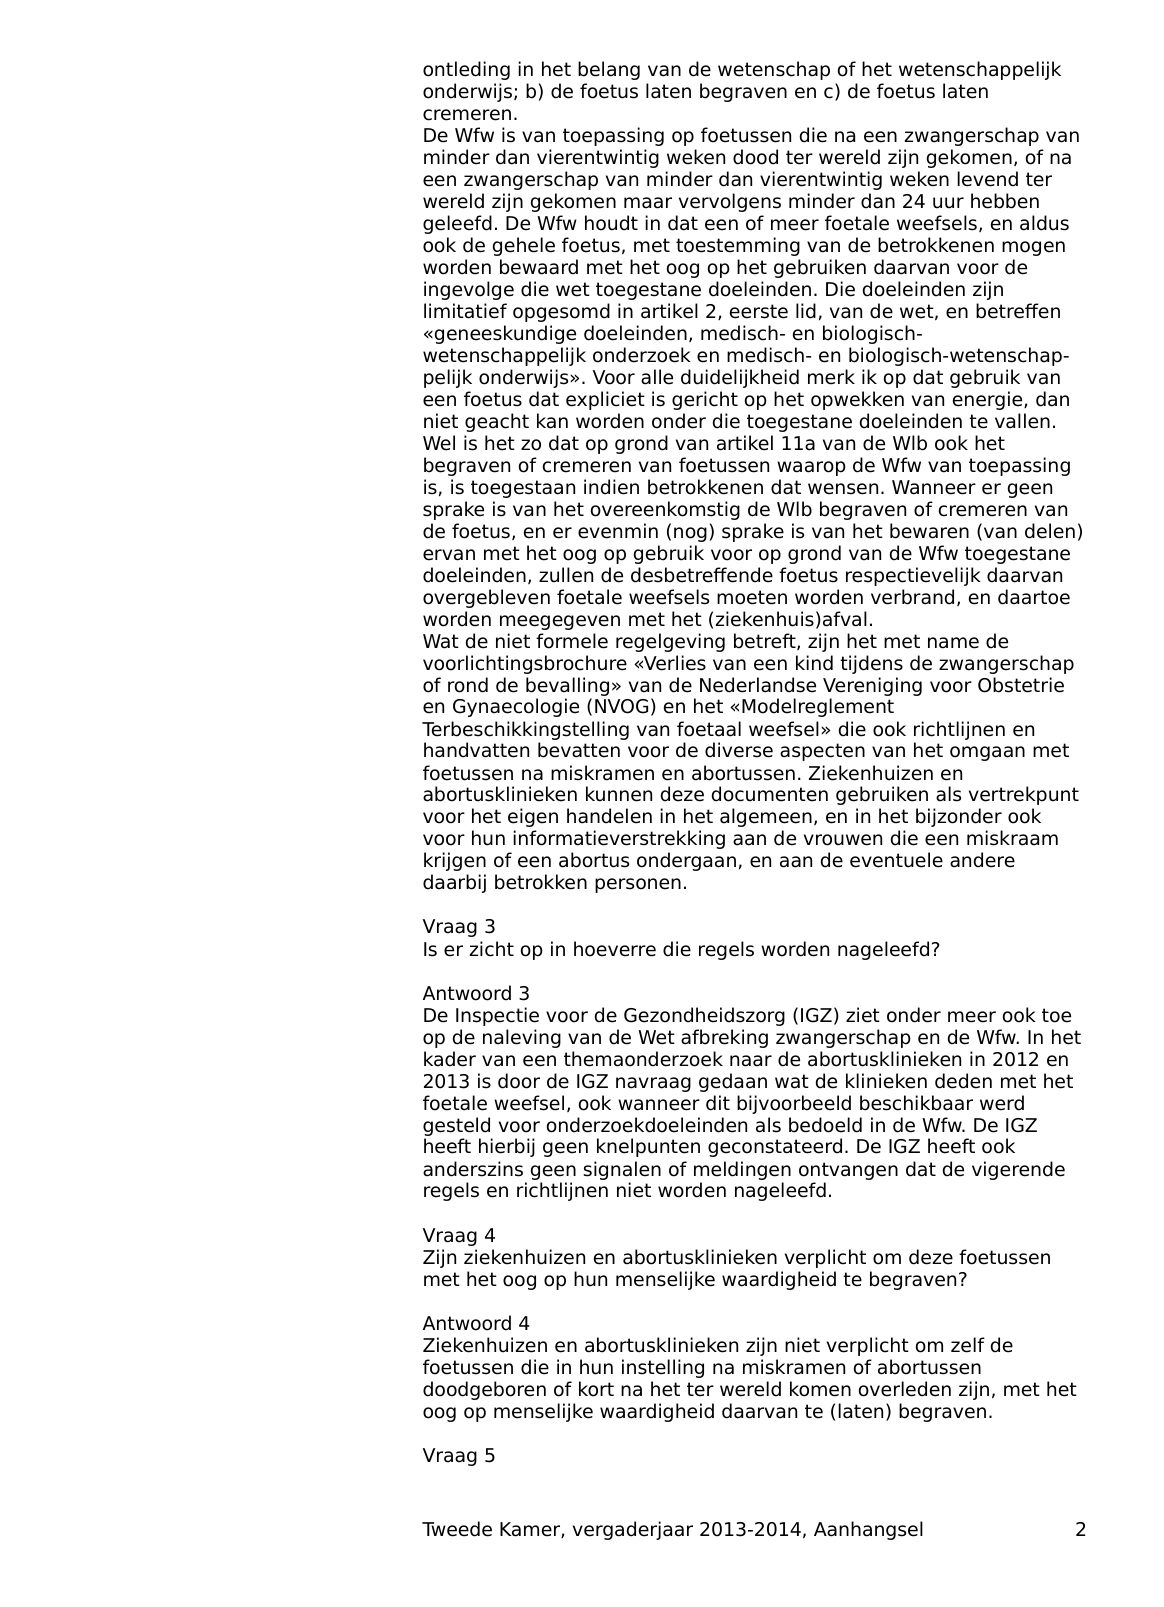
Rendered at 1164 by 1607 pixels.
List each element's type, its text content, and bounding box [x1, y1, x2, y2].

text De Wfw is van toepassing op foetussen die na een zwangerschap van minder dan vierentwintig weken dood ter wereld zijn gekomen, of na een zwangerschap van minder dan vierentwintig weken levend ter wereld zijn gekomen maar vervolgens minder dan 24 uur hebben geleefd. De Wfw houdt in dat een of meer foetale weefsels, en aldus ook de gehele foetus, met toestemming van de betrokkenen mogen worden bewaard met het oog op het gebruiken daarvan voor de ingevolge die wet toegestane doeleinden. Die doeleinden zijn limitatief opgesomd in artikel 2, eerste lid, van de wet, en betreffen «geneeskundige doeleinden, medisch- en biologisch-wetenschappelijk onderzoek en medisch- en biologisch-wetenschap-pelijk onderwijs». Voor alle duidelijkheid merk ik op dat gebruik van een foetus dat expliciet is gericht op het opwekken van energie, dan niet geacht kan worden onder die toegestane doeleinden te vallen. Wel is het zo dat op grond van artikel 11a van de Wlb ook het begraven of cremeren van foetussen waarop de Wfw van toepassing is, is toegestaan indien betrokkenen dat wensen. Wanneer er geen sprake is van het overeenkomstig de Wlb begraven of cremeren van de foetus, en er evenmin (nog) sprake is van het bewaren (van delen) ervan met het oog op gebruik voor op grond van de Wfw toegestane doeleinden, zullen de desbetreffende foetus respectievelijk daarvan overgebleven foetale weefsels moeten worden verbrand, en daartoe worden meegegeven met het (ziekenhuis)afval. [422, 125, 1087, 631]
text Zijn ziekenhuizen en abortusklinieken verplicht om deze foetussen met het oog op hun menselijke waardigheid te begraven? [422, 1247, 1087, 1291]
text Vraag 3 [422, 916, 1087, 938]
text Wat de niet formele regelgeving betreft, zijn het met name de voorlichtingsbrochure «Verlies van een kind tijdens de zwangerschap of rond de bevalling» van de Nederlandse Vereniging voor Obstetrie en Gynaecologie (NVOG) en het «Modelreglement Terbeschikkingstelling van foetaal weefsel» die ook richtlijnen en handvatten bevatten voor de diverse aspecten van het omgaan met foetussen na miskramen en abortussen. Ziekenhuizen en abortusklinieken kunnen deze documenten gebruiken als vertrekpunt voor het eigen handelen in het algemeen, en in het bijzonder ook voor hun informatieverstrekking aan de vrouwen die een miskraam krijgen of een abortus ondergaan, en aan de eventuele andere daarbij betrokken personen. [422, 631, 1087, 894]
text Is er zicht op in hoeverre die regels worden nageleefd? [422, 938, 1087, 960]
text Vraag 4 [422, 1224, 1087, 1247]
text Antwoord 3 [422, 983, 1087, 1004]
text ontleding in het belang van de wetenschap of het wetenschappelijk onderwijs; b) de foetus laten begraven en c) de foetus laten cremeren. [422, 59, 1087, 125]
text De Inspectie voor de Gezondheidszorg (IGZ) ziet onder meer ook toe op de naleving van de Wet afbreking zwangerschap en de Wfw. In het kader van een themaonderzoek naar de abortusklinieken in 2012 en 2013 is door de IGZ navraag gedaan wat de klinieken deden met het foetale weefsel, ook wanneer dit bijvoorbeeld beschikbaar werd gesteld voor onderzoekdoeleinden als bedoeld in de Wfw. De IGZ heeft hierbij geen knelpunten geconstateerd. De IGZ heeft ook anderszins geen signalen of meldingen ontvangen dat de vigerende regels en richtlijnen niet worden nageleefd. [422, 1004, 1087, 1202]
text Ziekenhuizen en abortusklinieken zijn niet verplicht om zelf de foetussen die in hun instelling na miskramen of abortussen doodgeboren of kort na het ter wereld komen overleden zijn, met het oog op menselijke waardigheid daarvan te (laten) begraven. [422, 1335, 1087, 1423]
text Antwoord 4 [422, 1313, 1087, 1335]
text Vraag 5 [422, 1445, 1087, 1467]
